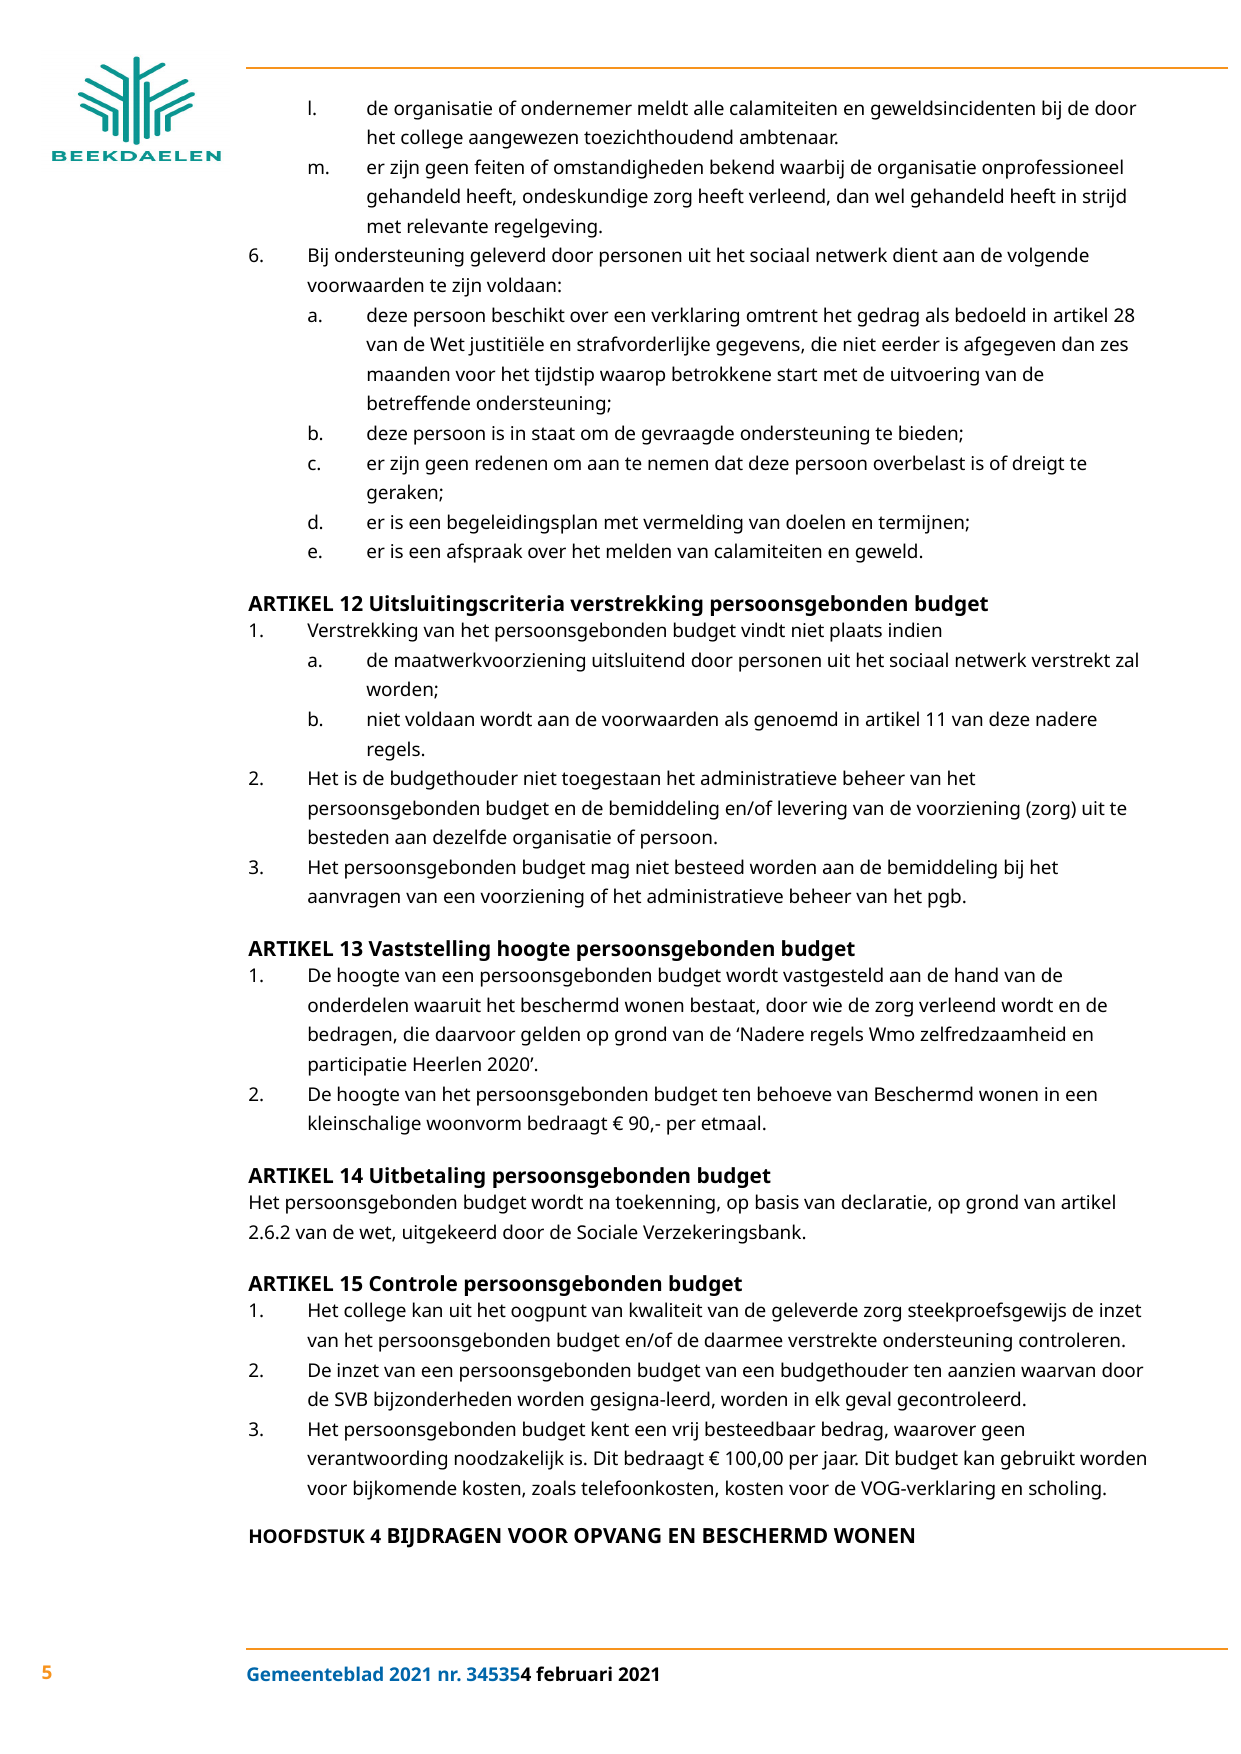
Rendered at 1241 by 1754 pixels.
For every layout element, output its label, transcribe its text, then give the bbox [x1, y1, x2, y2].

list De hoogte van het persoonsgebonden budget ten behoeve van Beschermd wonen in een kleinschalige woonvorm bedraagt € 90,- per etmaal. [248, 1081, 1152, 1136]
list Het persoonsgebonden budget mag niet besteed worden aan de bemiddeling bij het aanvragen van een voorziening of het administratieve beheer van het pgb. [248, 854, 1152, 909]
text HOOFDSTUK 4 BIJDRAGEN VOOR OPVANG EN BESCHERMD WONEN [248, 1521, 1152, 1549]
list er zijn geen feiten of omstandigheden bekend waarbij de organisatie onprofessioneel gehandeld heeft, ondeskundige zorg heeft verleend, dan wel gehandeld heeft in strijd met relevante regelgeving. [307, 154, 1152, 239]
list Het persoonsgebonden budget kent een vrij besteedbaar bedrag, waarover geen verantwoording noodzakelijk is. Dit bedraagt € 100,00 per jaar. Dit budget kan gebruikt worden voor bijkomende kosten, zoals telefoonkosten, kosten voor de VOG-verklaring en scholing. [248, 1416, 1152, 1501]
list niet voldaan wordt aan de voorwaarden als genoemd in artikel 11 van deze nadere regels. [307, 706, 1152, 761]
list Verstrekking van het persoonsgebonden budget vindt niet plaats indien [248, 617, 1152, 643]
list er is een afspraak over het melden van calamiteiten en geweld. [307, 538, 1152, 564]
text ARTIKEL 14 Uitbetaling persoonsgebonden budget [248, 1161, 1152, 1189]
list de organisatie of ondernemer meldt alle calamiteiten en geweldsincidenten bij de door het college aangewezen toezichthoudend ambtenaar. [307, 95, 1152, 150]
text Het persoonsgebonden budget wordt na toekenning, op basis van declaratie, op grond van artikel 2.6.2 van de wet, uitgekeerd door de Sociale Verzekeringsbank. [248, 1189, 1152, 1244]
text ARTIKEL 15 Controle persoonsgebonden budget [248, 1269, 1152, 1298]
list er is een begeleidingsplan met vermelding van doelen en termijnen; [307, 509, 1152, 535]
list Bij ondersteuning geleverd door personen uit het sociaal netwerk dient aan de volgende voorwaarden te zijn voldaan: [248, 243, 1152, 298]
list De inzet van een persoonsgebonden budget van een budgethouder ten aanzien waarvan door de SVB bijzonderheden worden gesigna-leerd, worden in elk geval gecontroleerd. [248, 1357, 1152, 1412]
text ARTIKEL 12 Uitsluitingscriteria verstrekking persoonsgebonden budget [248, 589, 1152, 617]
list De hoogte van een persoonsgebonden budget wordt vastgesteld aan de hand van de onderdelen waaruit het beschermd wonen bestaat, door wie de zorg verleend wordt en de bedragen, die daarvoor gelden op grond van de ‘Nadere regels Wmo zelfredzaamheid en participatie Heerlen 2020’. [248, 962, 1152, 1077]
picture [41, 47, 231, 172]
list deze persoon beschikt over een verklaring omtrent het gedrag als bedoeld in artikel 28 van de Wet justitiële en strafvorderlijke gegevens, die niet eerder is afgegeven dan zes maanden voor het tijdstip waarop betrokkene start met de uitvoering van de betreffende ondersteuning; [307, 302, 1152, 416]
list Het college kan uit het oogpunt van kwaliteit van de geleverde zorg steekproefsgewijs de inzet van het persoonsgebonden budget en/of de daarmee verstrekte ondersteuning controleren. [248, 1298, 1152, 1353]
list de maatwerkvoorziening uitsluitend door personen uit het sociaal netwerk verstrekt zal worden; [307, 647, 1152, 702]
text ARTIKEL 13 Vaststelling hoogte persoonsgebonden budget [248, 934, 1152, 962]
list deze persoon is in staat om de gevraagde ondersteuning te bieden; [307, 420, 1152, 446]
list Het is de budgethouder niet toegestaan het administratieve beheer van het persoonsgebonden budget en de bemiddeling en/of levering van de voorziening (zorg) uit te besteden aan dezelfde organisatie of persoon. [248, 765, 1152, 850]
list er zijn geen redenen om aan te nemen dat deze persoon overbelast is of dreigt te geraken; [307, 450, 1152, 505]
